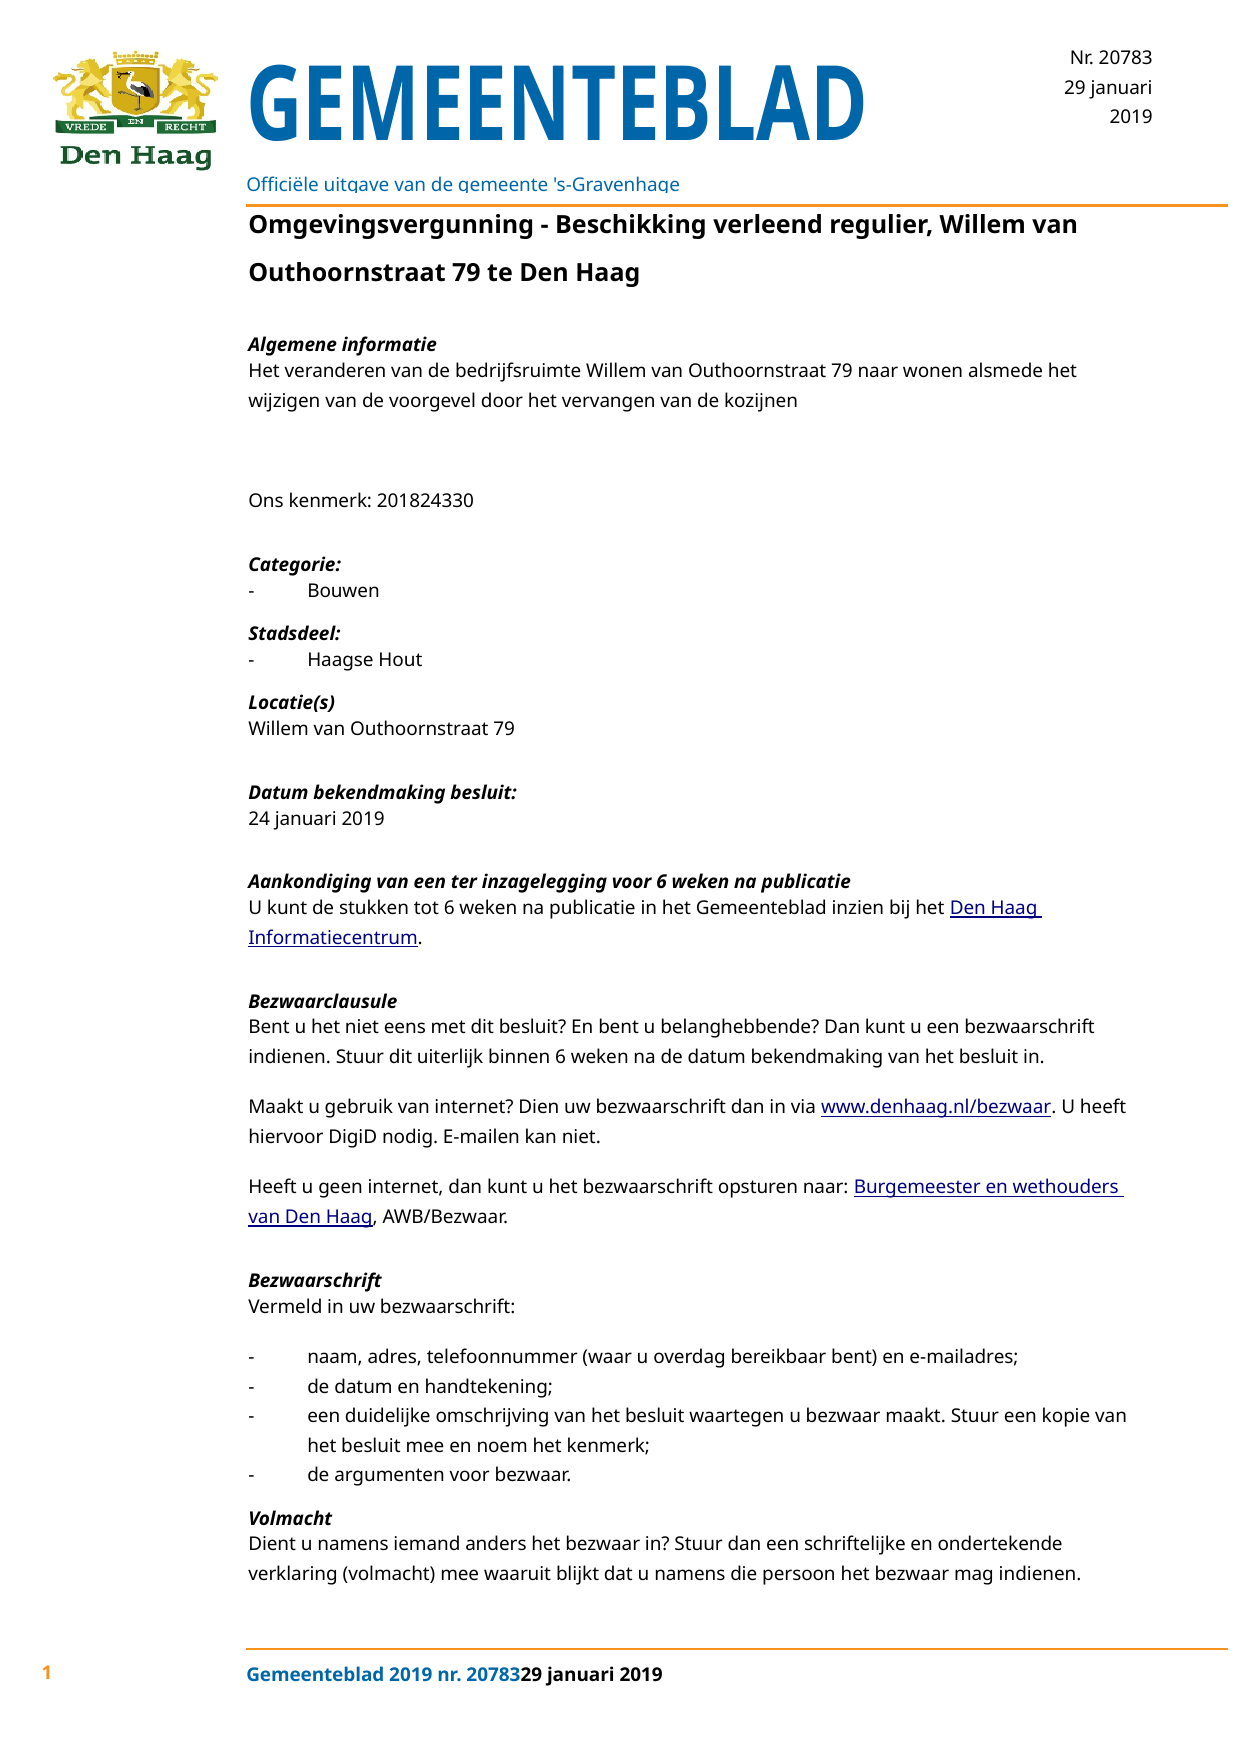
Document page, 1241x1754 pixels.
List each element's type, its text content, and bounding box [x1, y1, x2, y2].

text Maakt u gebruik van internet? Dien uw bezwaarschrift dan in via www.denhaag.nl/bezwaar. U heeft hiervoor DigiD nodig. E-mailen kan niet. [248, 1094, 1152, 1149]
text Bezwaarschrift [248, 1267, 1152, 1293]
text U kunt de stukken tot 6 weken na publicatie in het Gemeenteblad inzien bij het Den Haag Informatiecentrum. [248, 894, 1152, 950]
text Ons kenmerk: 201824330 [248, 488, 1152, 513]
text Algemene informatie [248, 331, 1152, 357]
text Volmacht [248, 1505, 1152, 1531]
text 24 januari 2019 [248, 805, 1152, 830]
text Vermeld in uw bezwaarschrift: [248, 1293, 1152, 1319]
text Bezwaarclausule [248, 988, 1152, 1014]
list de argumenten voor bezwaar. [248, 1462, 1152, 1487]
text Categorie: [248, 552, 1152, 577]
text Omgevingsvergunning - Beschikking verleend regulier, Willem van Outhoornstraat 79 te Den Haag [248, 207, 1152, 288]
picture [41, 47, 231, 172]
text Locatie(s) [248, 689, 1152, 715]
text Het veranderen van de bedrijfsruimte Willem van Outhoornstraat 79 naar wonen alsmede het wijzigen van de voorgevel door het vervangen van de kozijnen [248, 357, 1152, 412]
text Bent u het niet eens met dit besluit? En bent u belanghebbende? Dan kunt u een bezwaarschrift indienen. Stuur dit uiterlijk binnen 6 weken na de datum bekendmaking van het besluit in. [248, 1014, 1152, 1069]
text Datum bekendmaking besluit: [248, 779, 1152, 805]
list de datum en handtekening; [248, 1373, 1152, 1399]
text Stadsdeel: [248, 620, 1152, 646]
list naam, adres, telefoonnummer (waar u overdag bereikbaar bent) en e-mailadres; [248, 1343, 1152, 1369]
text Aankondiging van een ter inzagelegging voor 6 weken na publicatie [248, 869, 1152, 894]
list Bouwen [248, 577, 1152, 603]
text Dient u namens iemand anders het bezwaar in? Stuur dan een schriftelijke en ondertekende verklaring (volmacht) mee waaruit blijkt dat u namens die persoon het bezwaar mag indienen. [248, 1531, 1152, 1586]
text Heeft u geen internet, dan kunt u het bezwaarschrift opsturen naar: Burgemeester en wethouders van Den Haag, AWB/Bezwaar. [248, 1174, 1152, 1229]
list Haagse Hout [248, 646, 1152, 672]
text Willem van Outhoornstraat 79 [248, 715, 1152, 741]
list een duidelijke omschrijving van het besluit waartegen u bezwaar maakt. Stuur een kopie van het besluit mee en noem het kenmerk; [248, 1402, 1152, 1458]
